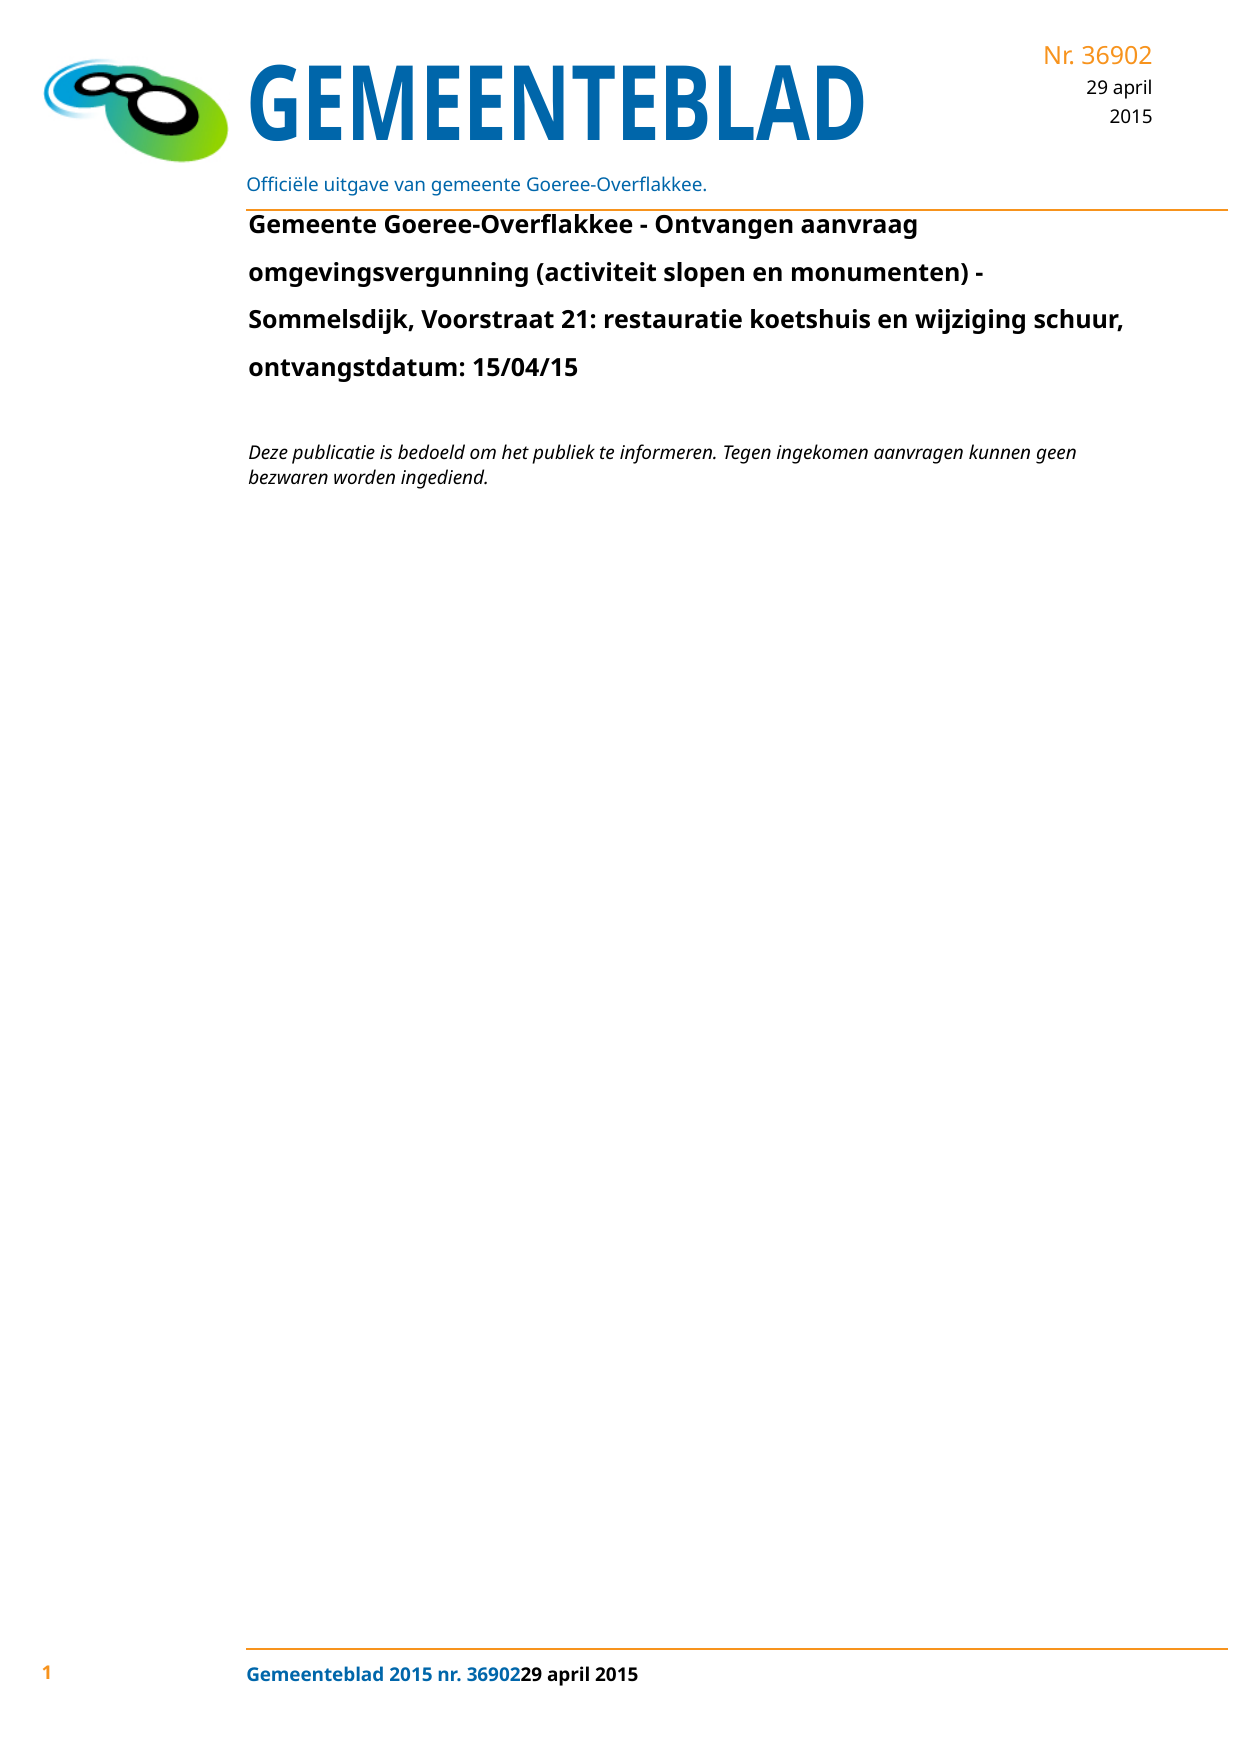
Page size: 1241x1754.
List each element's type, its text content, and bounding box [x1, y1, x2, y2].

picture [41, 47, 231, 172]
text Deze publicatie is bedoeld om het publiek te informeren. Tegen ingekomen aanvragen kunnen geen bezwaren worden ingediend. [248, 439, 1152, 490]
text Gemeente Goeree-Overflakkee - Ontvangen aanvraag omgevingsvergunning (activiteit slopen en monumenten) - Sommelsdijk, Voorstraat 21: restauratie koetshuis en wijziging schuur, ontvangstdatum: 15/04/15 [248, 211, 1152, 384]
